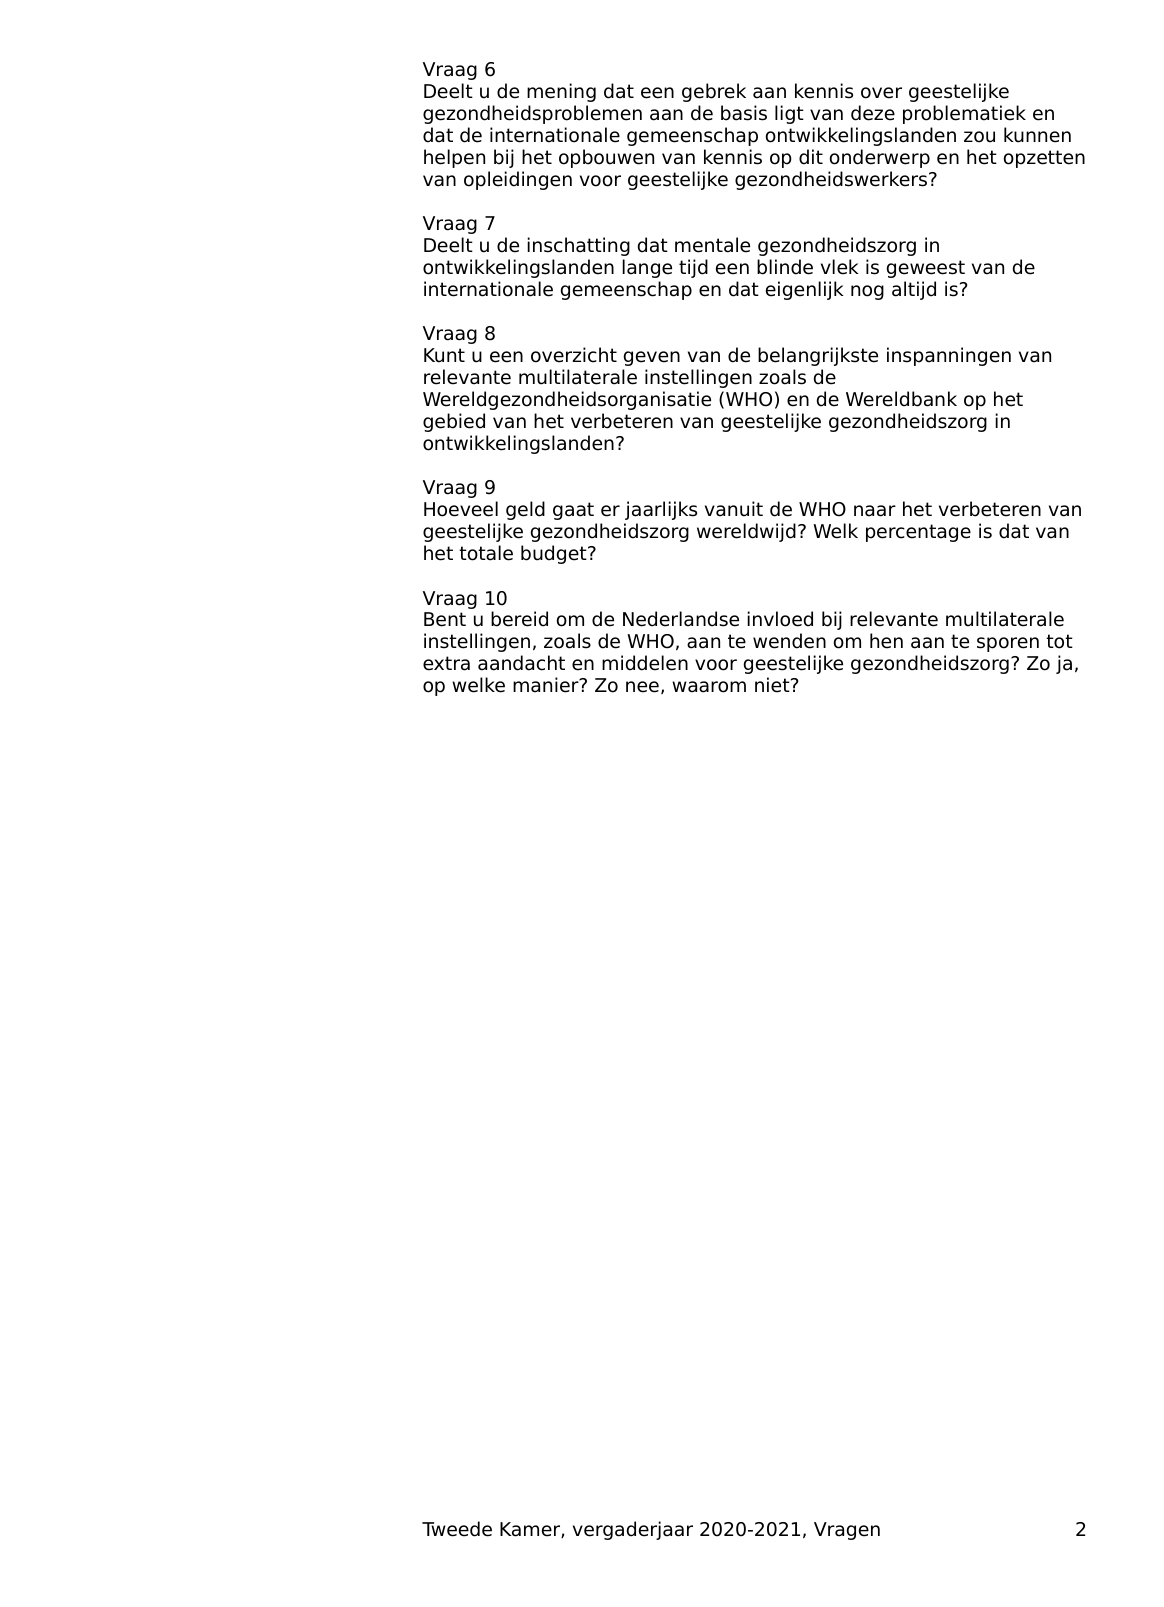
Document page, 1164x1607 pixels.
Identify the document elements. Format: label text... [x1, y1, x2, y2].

text Vraag 7 [422, 213, 1087, 235]
text Vraag 9 [422, 477, 1087, 499]
text Kunt u een overzicht geven van de belangrijkste inspanningen van relevante multilaterale instellingen zoals de Wereldgezondheidsorganisatie (WHO) en de Wereldbank op het gebied van het verbeteren van geestelijke gezondheidszorg in ontwikkelingslanden? [422, 345, 1087, 455]
text Vraag 8 [422, 323, 1087, 345]
text Vraag 6 [422, 59, 1087, 81]
text Deelt u de inschatting dat mentale gezondheidszorg in ontwikkelingslanden lange tijd een blinde vlek is geweest van de internationale gemeenschap en dat eigenlijk nog altijd is? [422, 235, 1087, 301]
text Hoeveel geld gaat er jaarlijks vanuit de WHO naar het verbeteren van geestelijke gezondheidszorg wereldwijd? Welk percentage is dat van het totale budget? [422, 499, 1087, 565]
text Deelt u de mening dat een gebrek aan kennis over geestelijke gezondheidsproblemen aan de basis ligt van deze problematiek en dat de internationale gemeenschap ontwikkelingslanden zou kunnen helpen bij het opbouwen van kennis op dit onderwerp en het opzetten van opleidingen voor geestelijke gezondheidswerkers? [422, 81, 1087, 191]
text Bent u bereid om de Nederlandse invloed bij relevante multilaterale instellingen, zoals de WHO, aan te wenden om hen aan te sporen tot extra aandacht en middelen voor geestelijke gezondheidszorg? Zo ja, op welke manier? Zo nee, waarom niet? [422, 609, 1087, 697]
text Vraag 10 [422, 587, 1087, 609]
